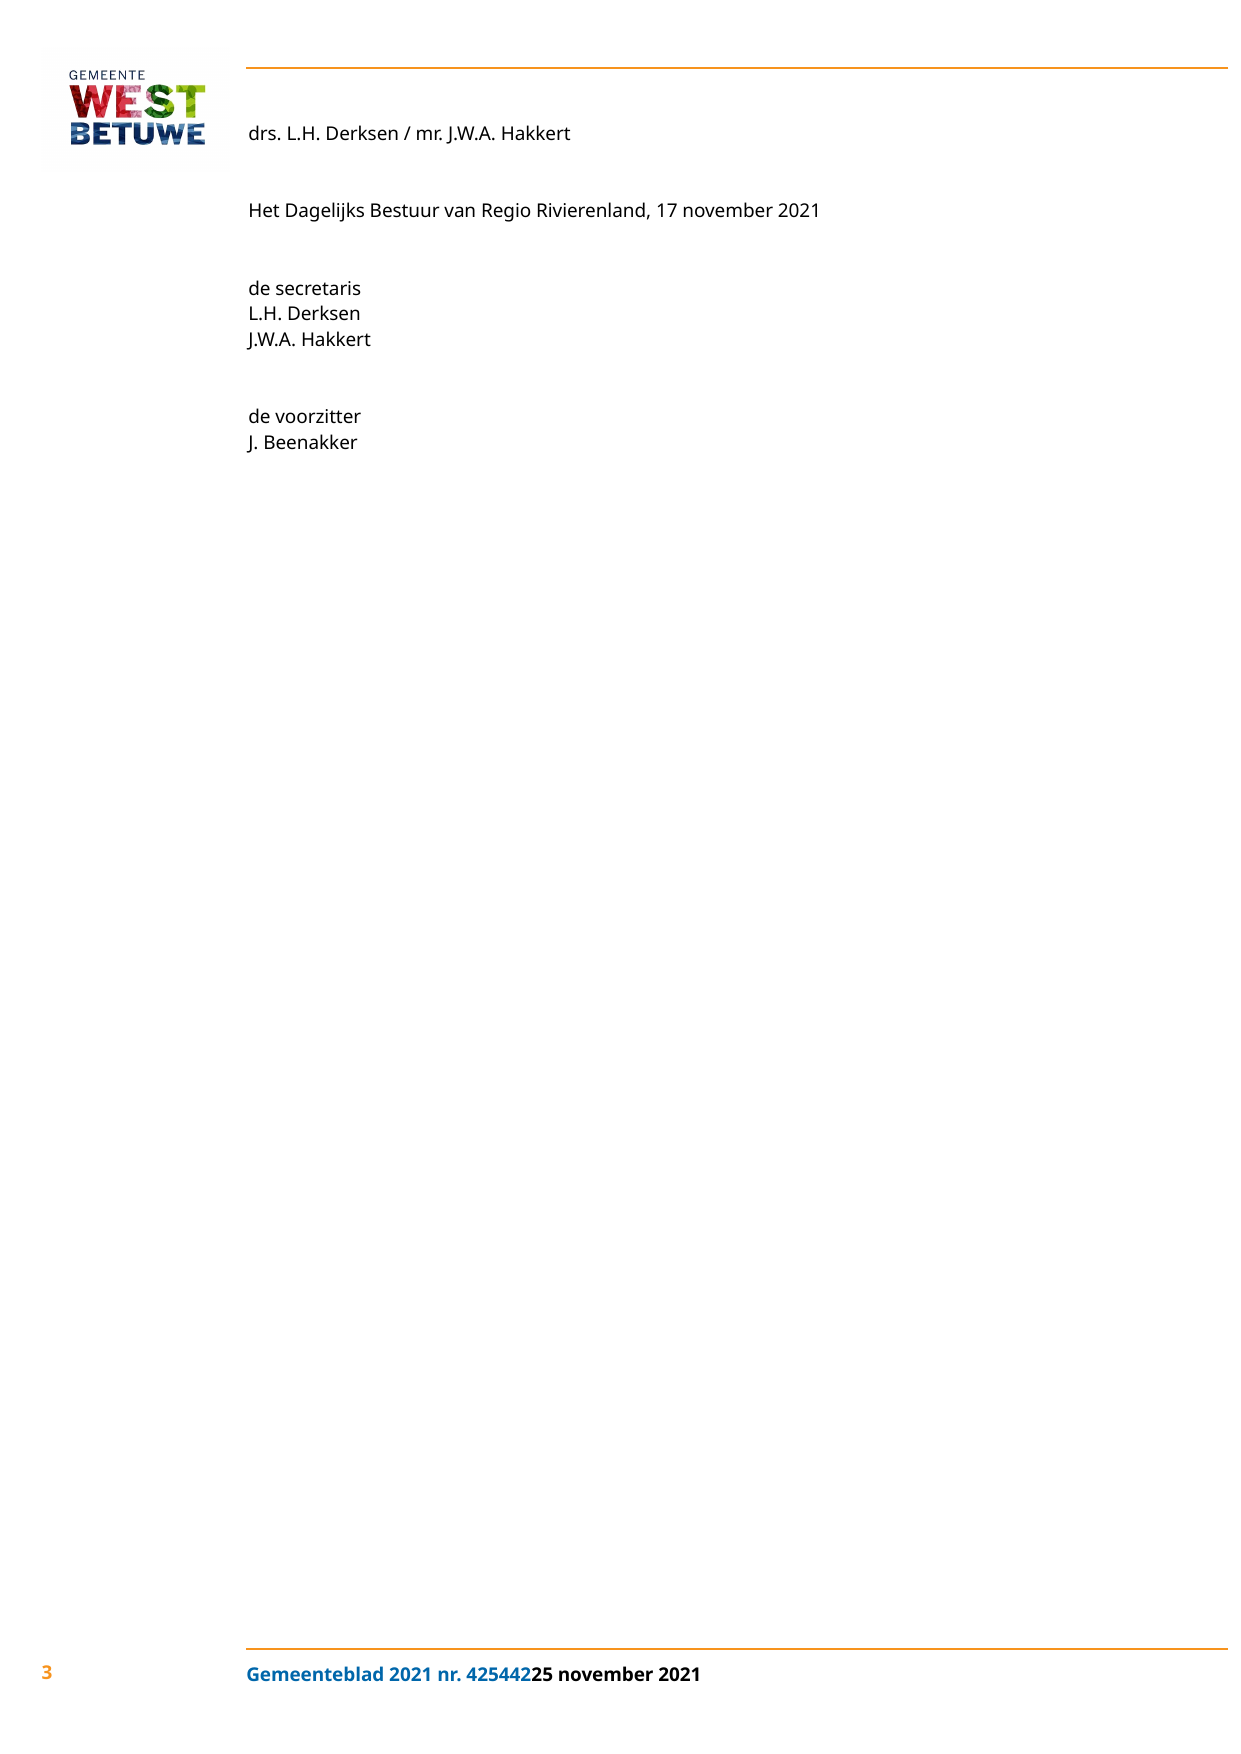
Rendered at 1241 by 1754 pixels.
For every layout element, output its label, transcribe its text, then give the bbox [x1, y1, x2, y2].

text Het Dagelijks Bestuur van Regio Rivierenland, 17 november 2021 [248, 198, 1152, 223]
text J. Beenakker [248, 429, 1152, 455]
text de secretaris [248, 275, 1152, 301]
text L.H. Derksen [248, 301, 1152, 326]
picture [41, 47, 231, 172]
text J.W.A. Hakkert [248, 326, 1152, 352]
text de voorzitter [248, 403, 1152, 429]
text drs. L.H. Derksen / mr. J.W.A. Hakkert [248, 121, 1152, 146]
